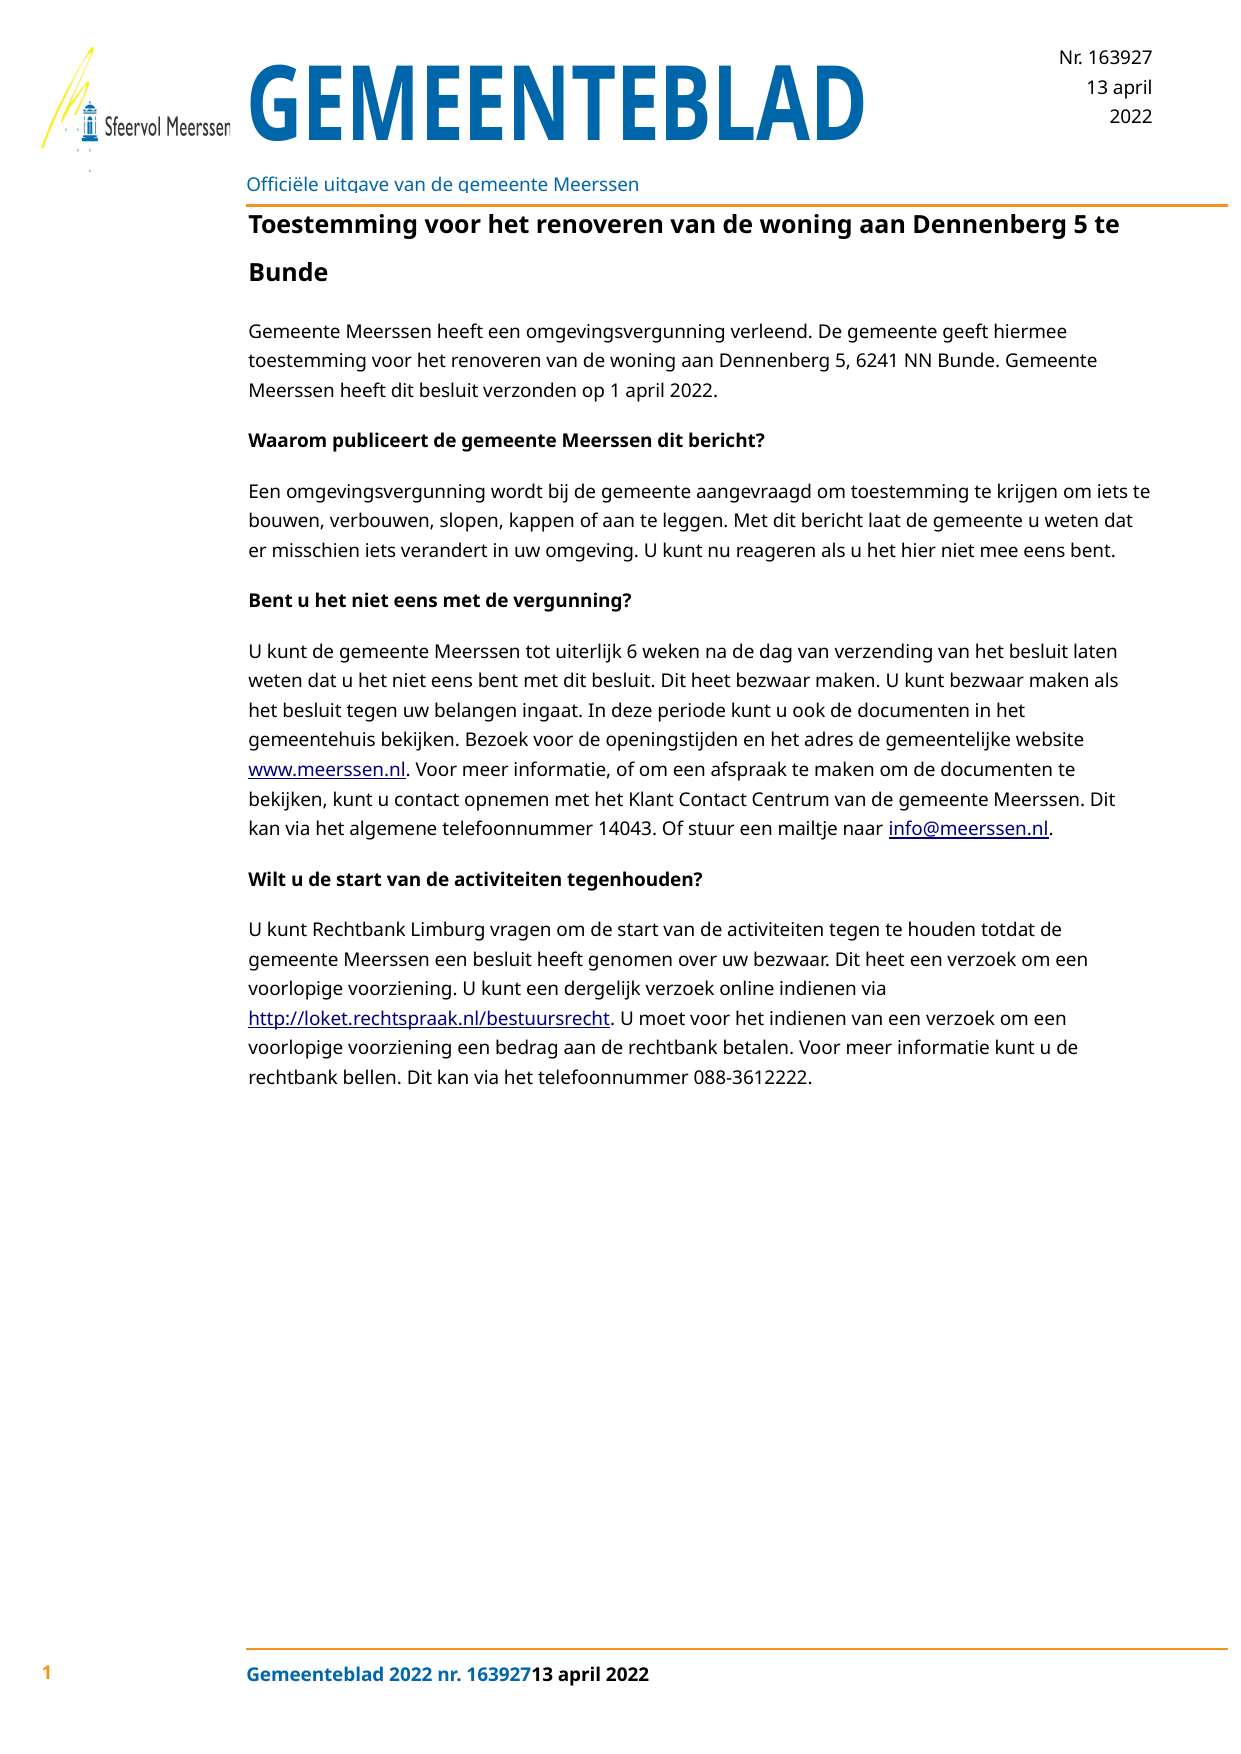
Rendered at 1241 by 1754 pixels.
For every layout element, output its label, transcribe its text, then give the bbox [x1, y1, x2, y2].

text Waarom publiceert de gemeente Meerssen dit bericht? [248, 427, 1152, 453]
text U kunt de gemeente Meerssen tot uiterlijk 6 weken na de dag van verzending van het besluit laten weten dat u het niet eens bent met dit besluit. Dit heet bezwaar maken. U kunt bezwaar maken als het besluit tegen uw belangen ingaat. In deze periode kunt u ook de documenten in het gemeentehuis bekijken. Bezoek voor de openingstijden en het adres de gemeentelijke website www.meerssen.nl. Voor meer informatie, of om een afspraak te maken om de documenten te bekijken, kunt u contact opnemen met het Klant Contact Centrum van de gemeente Meerssen. Dit kan via het algemene telefoonnummer 14043. Of stuur een mailtje naar info@meerssen.nl. [248, 638, 1152, 841]
text Een omgevingsvergunning wordt bij de gemeente aangevraagd om toestemming te krijgen om iets te bouwen, verbouwen, slopen, kappen of aan te leggen. Met dit bericht laat de gemeente u weten dat er misschien iets verandert in uw omgeving. U kunt nu reageren als u het hier niet mee eens bent. [248, 478, 1152, 563]
text Wilt u de start van de activiteiten tegenhouden? [248, 866, 1152, 892]
text U kunt Rechtbank Limburg vragen om de start van de activiteiten tegen te houden totdat de gemeente Meerssen een besluit heeft genomen over uw bezwaar. Dit heet een verzoek om een voorlopige voorziening. U kunt een dergelijk verzoek online indienen via http://loket.rechtspraak.nl/bestuursrecht. U moet voor het indienen van een verzoek om een voorlopige voorziening een bedrag aan de rechtbank betalen. Voor meer informatie kunt u de rechtbank bellen. Dit kan via het telefoonnummer 088-3612222. [248, 916, 1152, 1090]
text Bent u het niet eens met de vergunning? [248, 587, 1152, 613]
text Toestemming voor het renoveren van de woning aan Dennenberg 5 te Bunde [248, 207, 1152, 288]
text Gemeente Meerssen heeft een omgevingsvergunning verleend. De gemeente geeft hiermee toestemming voor het renoveren van de woning aan Dennenberg 5, 6241 NN Bunde. Gemeente Meerssen heeft dit besluit verzonden op 1 april 2022. [248, 318, 1152, 403]
picture [41, 47, 231, 172]
